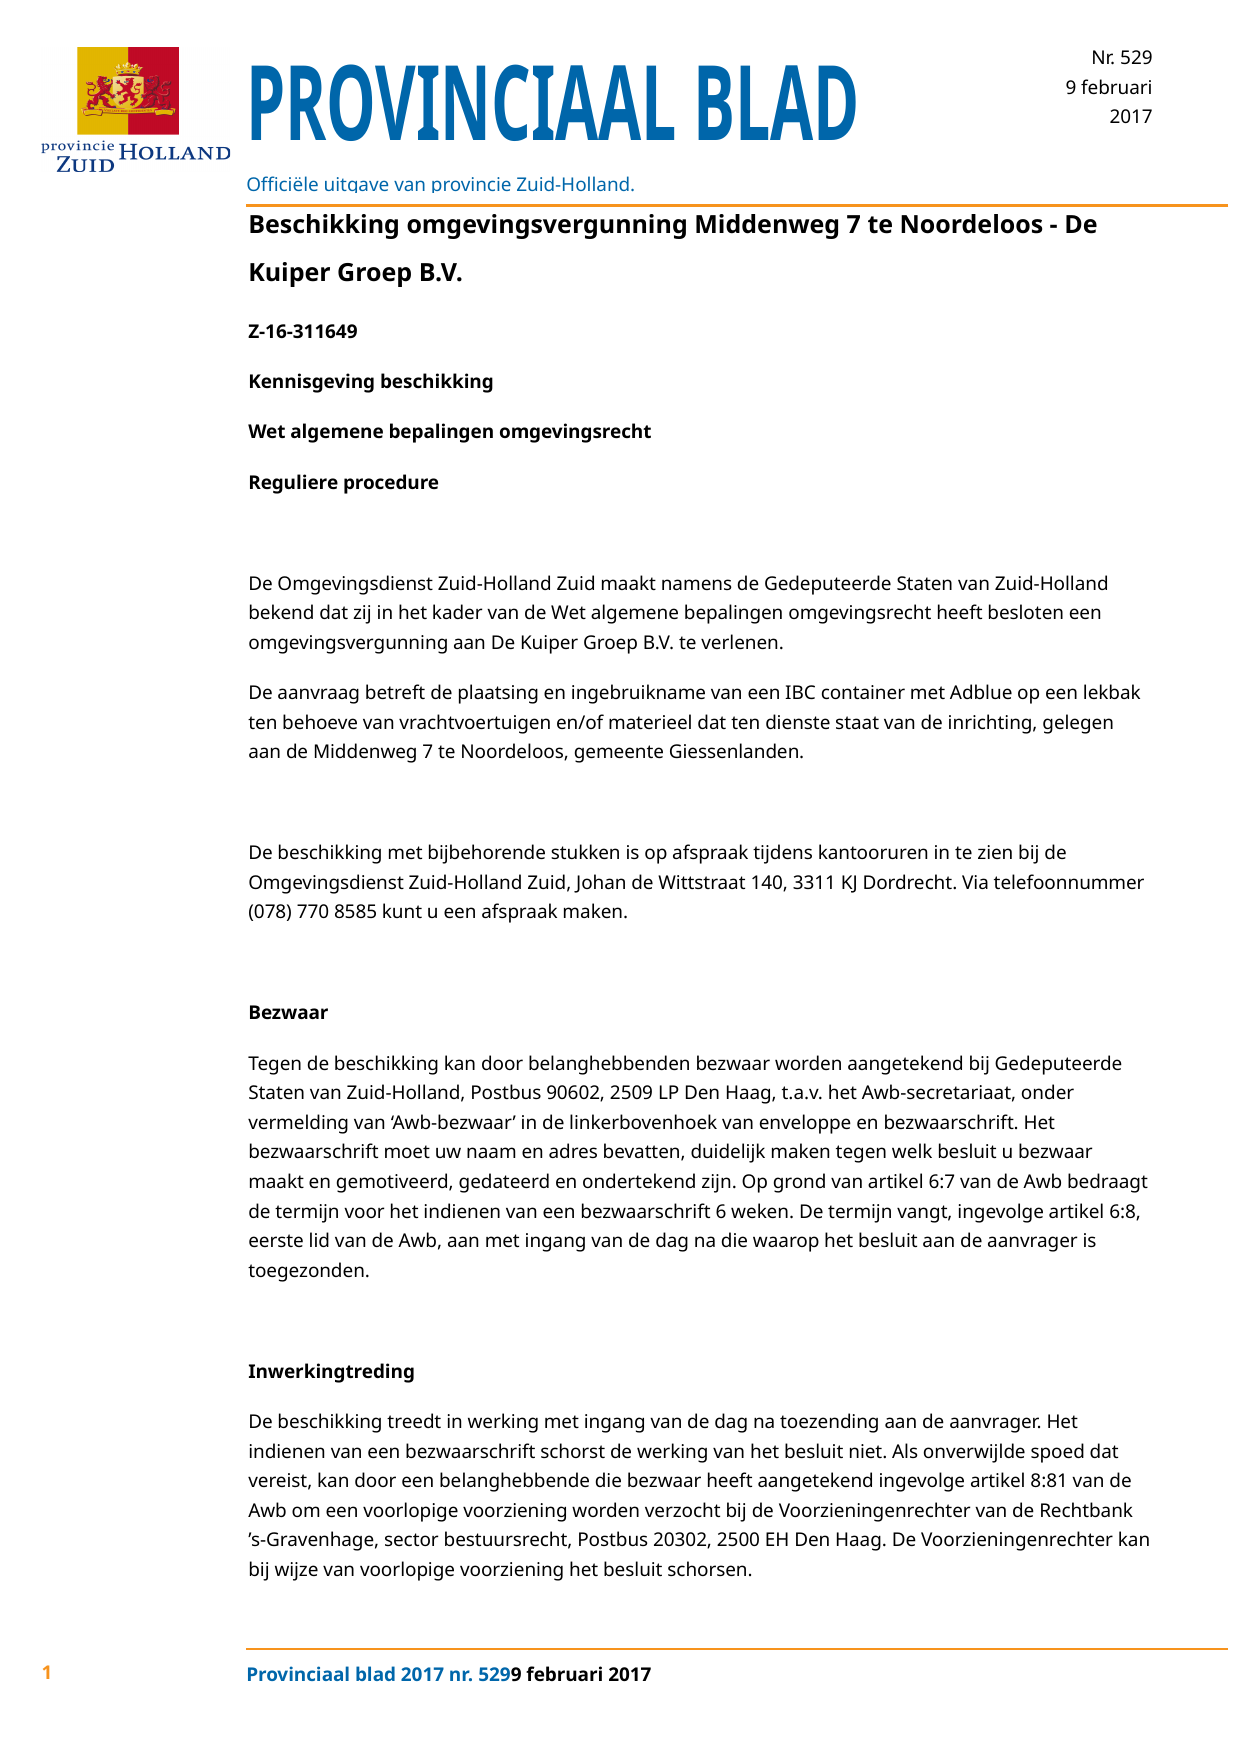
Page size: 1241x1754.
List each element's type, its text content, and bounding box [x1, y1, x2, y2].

text Reguliere procedure [248, 469, 1152, 495]
picture [41, 47, 231, 172]
text De beschikking met bijbehorende stukken is op afspraak tijdens kantooruren in te zien bij de Omgevingsdienst Zuid-Holland Zuid, Johan de Wittstraat 140, 3311 KJ Dordrecht. Via telefoonnummer (078) 770 8585 kunt u een afspraak maken. [248, 839, 1152, 924]
text Beschikking omgevingsvergunning Middenweg 7 te Noordeloos - De Kuiper Groep B.V. [248, 207, 1152, 288]
text Inwerkingtreding [248, 1358, 1152, 1384]
text Tegen de beschikking kan door belanghebbenden bezwaar worden aangetekend bij Gedeputeerde Staten van Zuid-Holland, Postbus 90602, 2509 LP Den Haag, t.a.v. het Awb-secretariaat, onder vermelding van ‘Awb-bezwaar’ in de linkerbovenhoek van enveloppe en bezwaarschrift. Het bezwaarschrift moet uw naam en adres bevatten, duidelijk maken tegen welk besluit u bezwaar maakt en gemotiveerd, gedateerd en ondertekend zijn. Op grond van artikel 6:7 van de Awb bedraagt de termijn voor het indienen van een bezwaarschrift 6 weken. De termijn vangt, ingevolge artikel 6:8, eerste lid van de Awb, aan met ingang van de dag na die waarop het besluit aan de aanvrager is toegezonden. [248, 1050, 1152, 1283]
text Wet algemene bepalingen omgevingsrecht [248, 419, 1152, 444]
text Z-16-311649 [248, 318, 1152, 344]
text Kennisgeving beschikking [248, 368, 1152, 394]
text Bezwaar [248, 999, 1152, 1025]
text De beschikking treedt in werking met ingang van de dag na toezending aan de aanvrager. Het indienen van een bezwaarschrift schorst de werking van het besluit niet. Als onverwijlde spoed dat vereist, kan door een belanghebbende die bezwaar heeft aangetekend ingevolge artikel 8:81 van de Awb om een voorlopige voorziening worden verzocht bij de Voorzieningenrechter van de Rechtbank ’s-Gravenhage, sector bestuursrecht, Postbus 20302, 2500 EH Den Haag. De Voorzieningenrechter kan bij wijze van voorlopige voorziening het besluit schorsen. [248, 1408, 1152, 1582]
text De Omgevingsdienst Zuid-Holland Zuid maakt namens de Gedeputeerde Staten van Zuid-Holland bekend dat zij in het kader van de Wet algemene bepalingen omgevingsrecht heeft besloten een omgevingsvergunning aan De Kuiper Groep B.V. te verlenen. [248, 570, 1152, 655]
text De aanvraag betreft de plaatsing en ingebruikname van een IBC container met Adblue op een lekbak ten behoeve van vrachtvoertuigen en/of materieel dat ten dienste staat van de inrichting, gelegen aan de Middenweg 7 te Noordeloos, gemeente Giessenlanden. [248, 679, 1152, 764]
